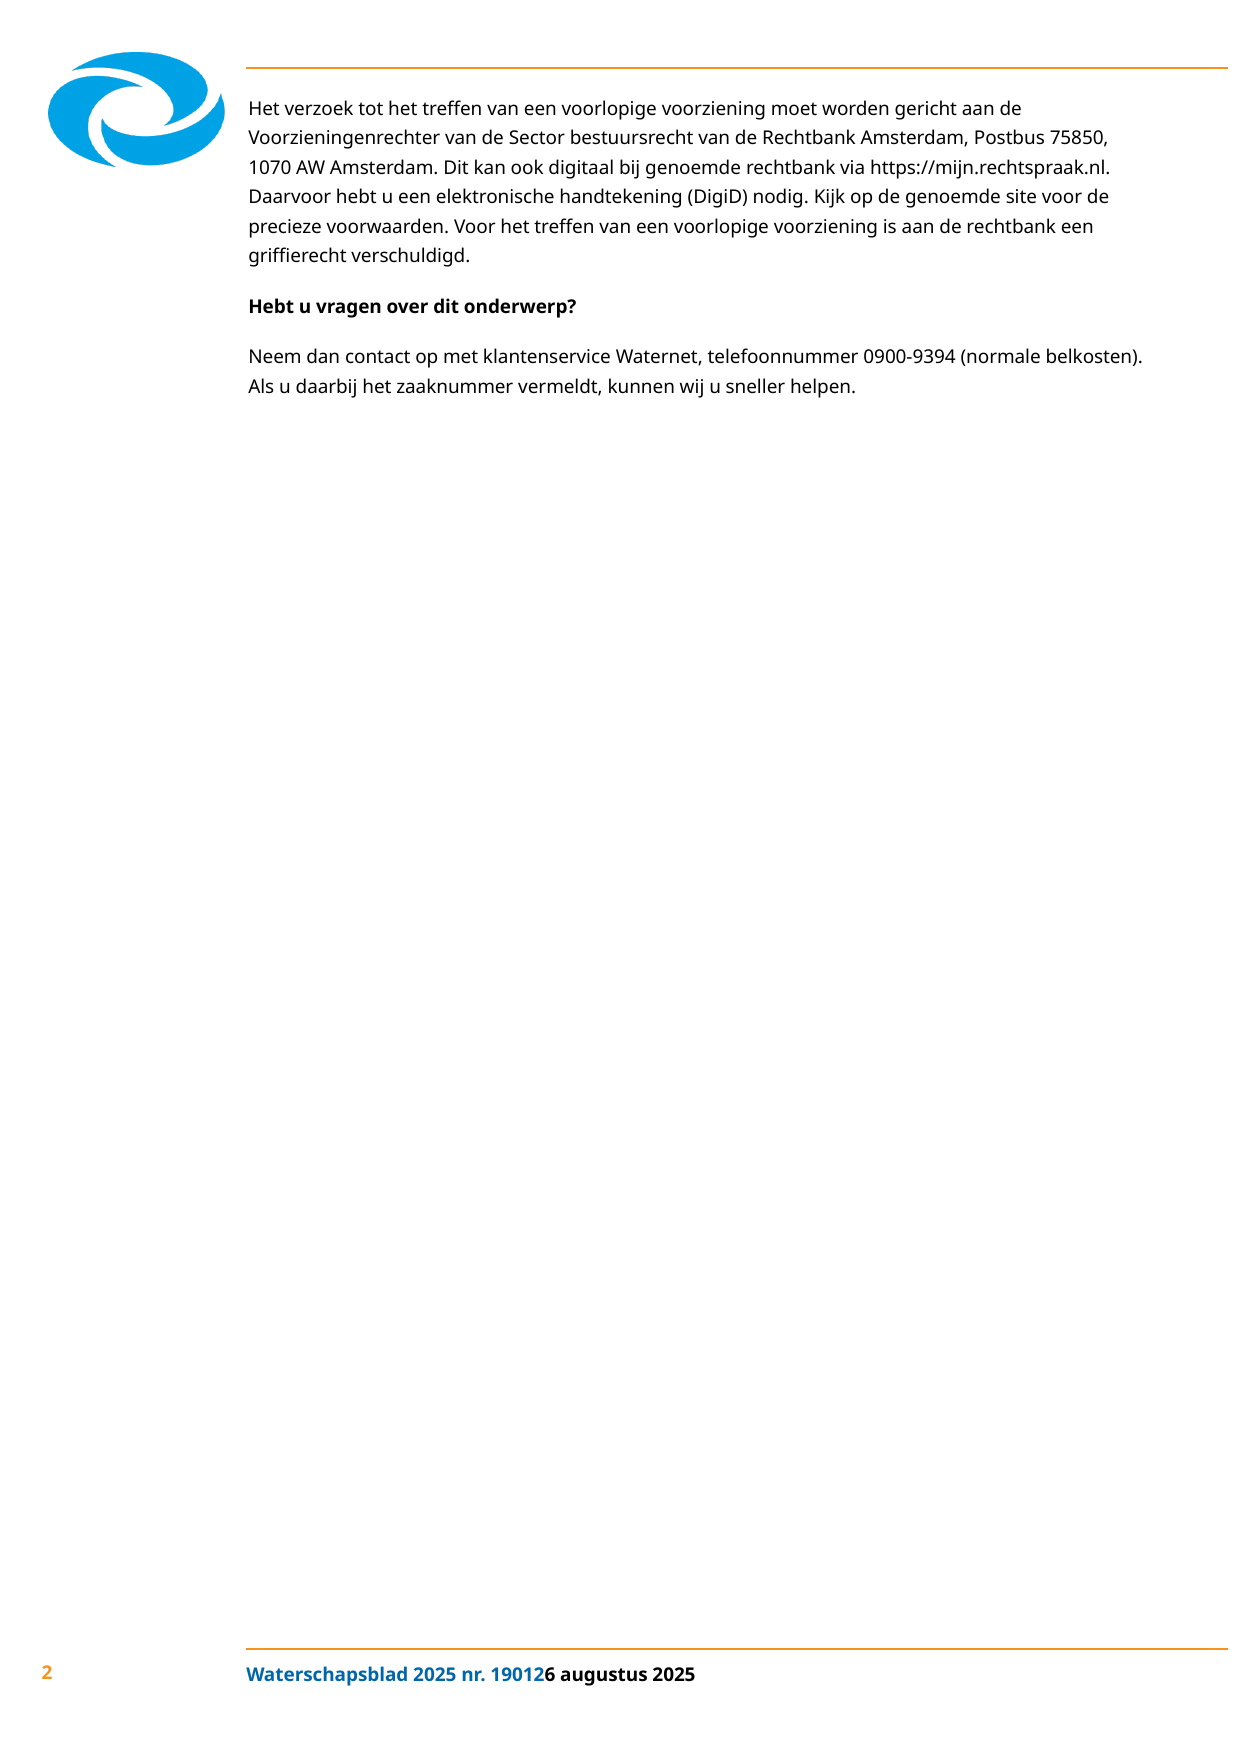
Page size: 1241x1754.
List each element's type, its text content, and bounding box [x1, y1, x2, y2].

text Neem dan contact op met klantenservice Waternet, telefoonnummer 0900-9394 (normale belkosten). Als u daarbij het zaaknummer vermeldt, kunnen wij u sneller helpen. [248, 343, 1152, 399]
text Hebt u vragen over dit onderwerp? [248, 293, 1152, 319]
picture [41, 47, 231, 172]
text Het verzoek tot het treffen van een voorlopige voorziening moet worden gericht aan de Voorzieningenrechter van de Sector bestuursrecht van de Rechtbank Amsterdam, Postbus 75850, 1070 AW Amsterdam. Dit kan ook digitaal bij genoemde rechtbank via https://mijn.rechtspraak.nl. Daarvoor hebt u een elektronische handtekening (DigiD) nodig. Kijk op de genoemde site voor de precieze voorwaarden. Voor het treffen van een voorlopige voorziening is aan de rechtbank een griffierecht verschuldigd. [248, 95, 1152, 268]
